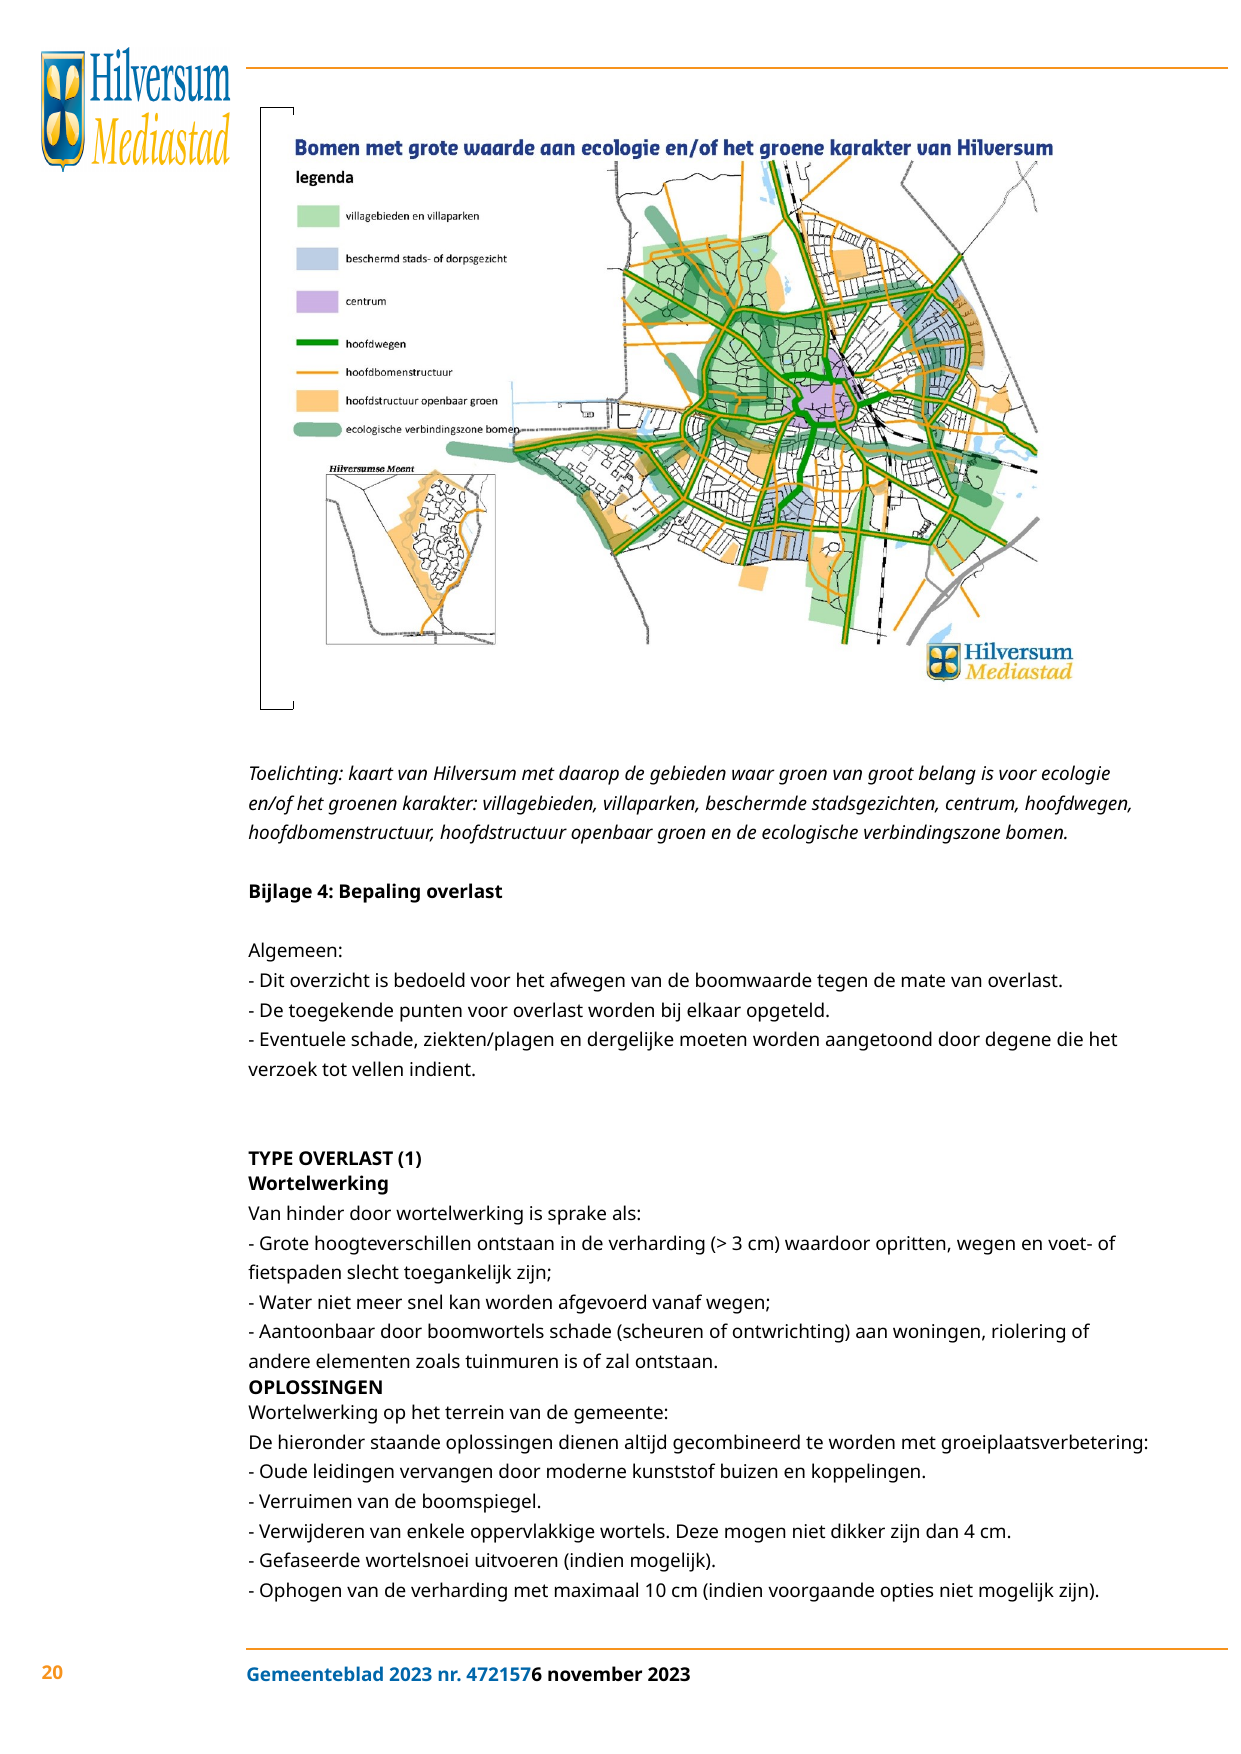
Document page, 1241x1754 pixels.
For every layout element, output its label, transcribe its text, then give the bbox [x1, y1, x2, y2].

picture [41, 47, 231, 172]
text - Eventuele schade, ziekten/plagen en dergelijke moeten worden aangetoond door degene die het verzoek tot vellen indient. [248, 1026, 1152, 1082]
text Bijlage 4: Bepaling overlast [248, 878, 1152, 904]
text Algemeen: [248, 938, 1152, 963]
table_cell Wortelwerking op het terrein van de gemeente: De hieronder staande oplossingen dienen altijd gecombineerd te worden met groeiplaatsverbetering: - Oude leidingen vervangen door moderne kunststof buizen en koppelingen. - Verruimen van de boomspiegel. - Verwijderen van enkele oppervlakkige wortels. Deze mogen niet dikker zijn dan 4 cm. - Gefaseerde wortelsnoei uitvoeren (indien mogelijk). - Ophogen van de verharding met maximaal 10 cm (indien voorgaande opties niet mogelijk zijn). [248, 1400, 1152, 1603]
text - Dit overzicht is bedoeld voor het afwegen van de boomwaarde tegen de mate van overlast. [248, 967, 1152, 993]
text - De toegekende punten voor overlast worden bij elkaar opgeteld. [248, 997, 1152, 1023]
table_header TYPE OVERLAST (1) [248, 1145, 1152, 1171]
table_cell OPLOSSINGEN [248, 1374, 1152, 1399]
text Toelichting: kaart van Hilversum met daarop de gebieden waar groen van groot belang is voor ecologie en/of het groenen karakter: villagebieden, villaparken, beschermde stadsgezichten, centrum, hoofdwegen, hoofdbomenstructuur, hoofdstructuur openbaar groen en de ecologische verbindingszone bomen. [248, 760, 1152, 845]
table_cell Wortelwerking Van hinder door wortelwerking is sprake als: - Grote hoogteverschillen ontstaan in de verharding (> 3 cm) waardoor opritten, wegen en voet- of fietspaden slecht toegankelijk zijn; - Water niet meer snel kan worden afgevoerd vanaf wegen; - Aantoonbaar door boomwortels schade (scheuren of ontwrichting) aan woningen, riolering of andere elementen zoals tuinmuren is of zal ontstaan. [248, 1171, 1152, 1374]
picture [268, 115, 1096, 701]
